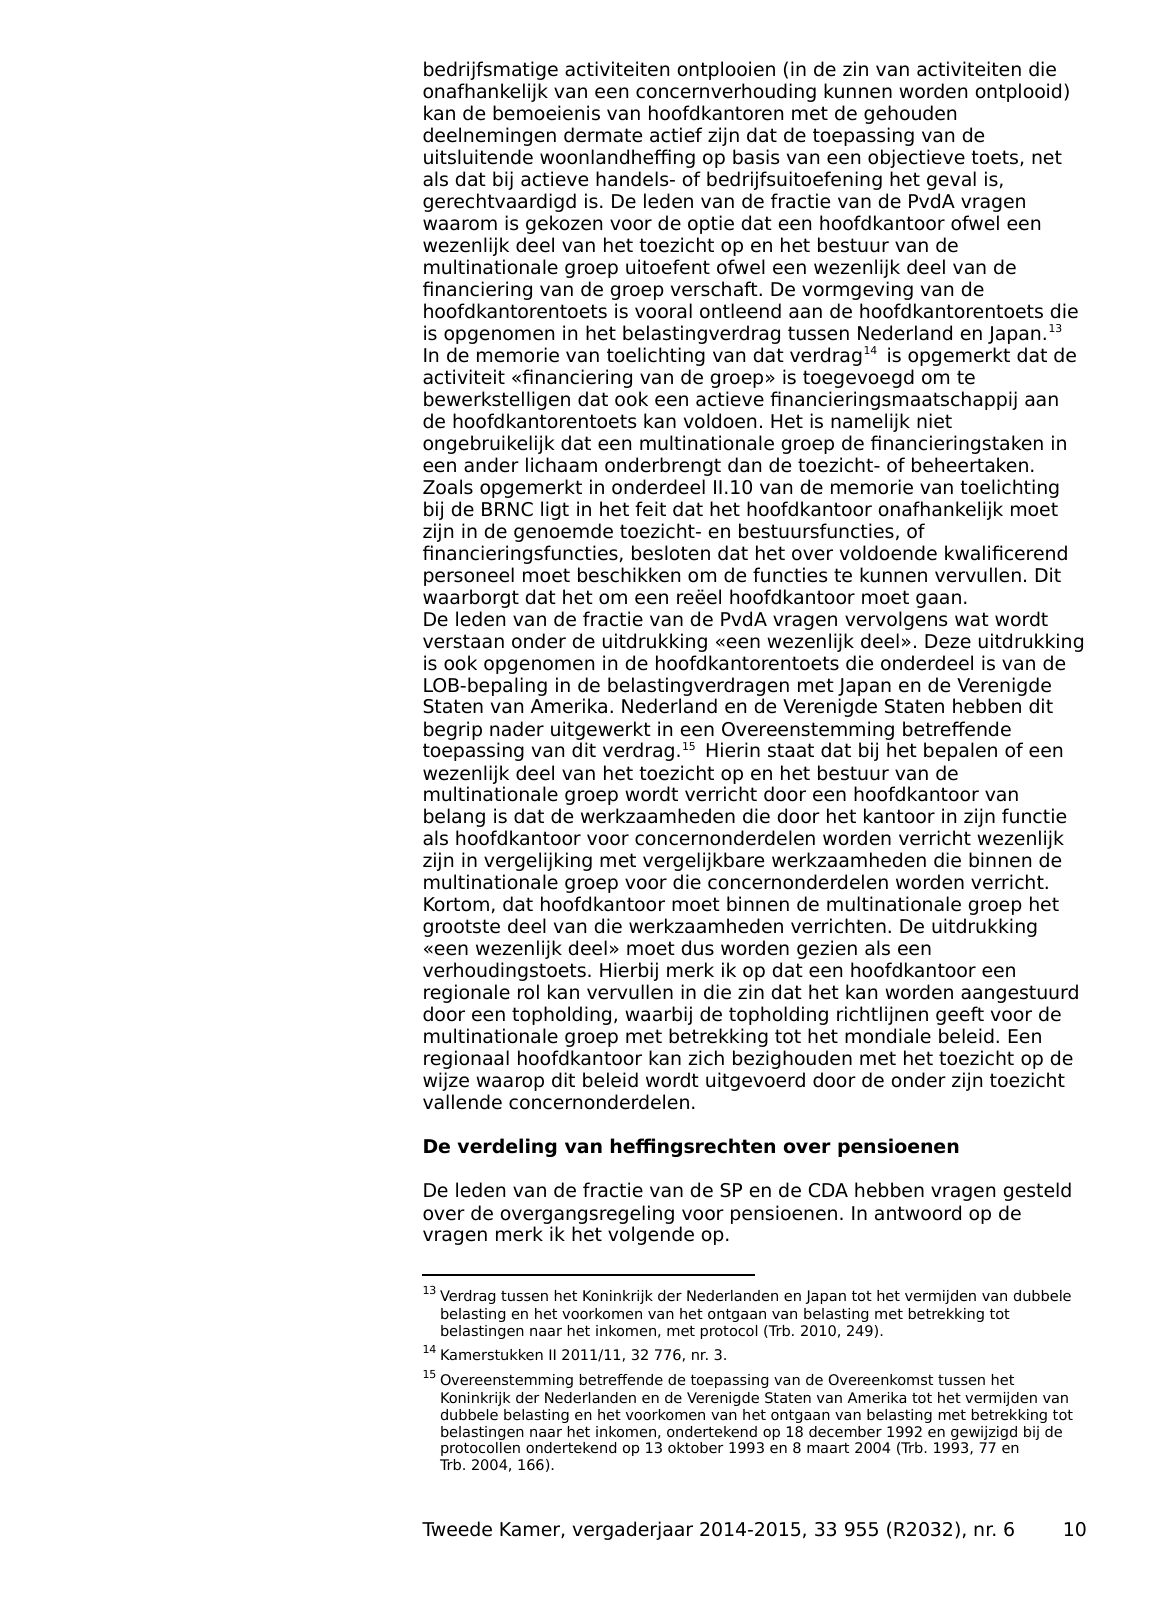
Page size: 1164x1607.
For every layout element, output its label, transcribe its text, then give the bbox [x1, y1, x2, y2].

text Kamerstukken II 2011/11, 32 776, nr. 3. [422, 1343, 1087, 1365]
text Verdrag tussen het Koninkrijk der Nederlanden en Japan tot het vermijden van dubbele belasting en het voorkomen van het ontgaan van belasting met betrekking tot belastingen naar het inkomen, met protocol (Trb. 2010, 249). [422, 1284, 1087, 1340]
text bedrijfsmatige activiteiten ontplooien (in de zin van activiteiten die onafhankelijk van een concernverhouding kunnen worden ontplooid) kan de bemoeienis van hoofdkantoren met de gehouden deelnemingen dermate actief zijn dat de toepassing van de uitsluitende woonlandheffing op basis van een objectieve toets, net als dat bij actieve handels- of bedrijfsuitoefening het geval is, gerechtvaardigd is. De leden van de fractie van de PvdA vragen waarom is gekozen voor de optie dat een hoofdkantoor ofwel een wezenlijk deel van het toezicht op en het bestuur van de multinationale groep uitoefent ofwel een wezenlijk deel van de financiering van de groep verschaft. De vormgeving van de hoofdkantorentoets is vooral ontleend aan de hoofdkantorentoets die is opgenomen in het belastingverdrag tussen Nederland en Japan. In de memorie van toelichting van dat verdrag is opgemerkt dat de activiteit «financiering van de groep» is toegevoegd om te bewerkstelligen dat ook een actieve financieringsmaatschappij aan de hoofdkantorentoets kan voldoen. Het is namelijk niet ongebruikelijk dat een multinationale groep de financieringstaken in een ander lichaam onderbrengt dan de toezicht- of beheertaken. Zoals opgemerkt in onderdeel II.10 van de memorie van toelichting bij de BRNC ligt in het feit dat het hoofdkantoor onafhankelijk moet zijn in de genoemde toezicht- en bestuursfuncties, of financieringsfuncties, besloten dat het over voldoende kwalificerend personeel moet beschikken om de functies te kunnen vervullen. Dit waarborgt dat het om een reëel hoofdkantoor moet gaan. [422, 59, 1087, 608]
text De leden van de fractie van de PvdA vragen vervolgens wat wordt verstaan onder de uitdrukking «een wezenlijk deel». Deze uitdrukking is ook opgenomen in de hoofdkantorentoets die onderdeel is van de LOB-bepaling in de belastingverdragen met Japan en de Verenigde Staten van Amerika. Nederland en de Verenigde Staten hebben dit begrip nader uitgewerkt in een Overeenstemming betreffende toepassing van dit verdrag. Hierin staat dat bij het bepalen of een wezenlijk deel van het toezicht op en het bestuur van de multinationale groep wordt verricht door een hoofdkantoor van belang is dat de werkzaamheden die door het kantoor in zijn functie als hoofdkantoor voor concernonderdelen worden verricht wezenlijk zijn in vergelijking met vergelijkbare werkzaamheden die binnen de multinationale groep voor die concernonderdelen worden verricht. Kortom, dat hoofdkantoor moet binnen de multinationale groep het grootste deel van die werkzaamheden verrichten. De uitdrukking «een wezenlijk deel» moet dus worden gezien als een verhoudingstoets. Hierbij merk ik op dat een hoofdkantoor een regionale rol kan vervullen in die zin dat het kan worden aangestuurd door een topholding, waarbij de topholding richtlijnen geeft voor de multinationale groep met betrekking tot het mondiale beleid. Een regionaal hoofdkantoor kan zich bezighouden met het toezicht op de wijze waarop dit beleid wordt uitgevoerd door de onder zijn toezicht vallende concernonderdelen. [422, 608, 1087, 1114]
text De leden van de fractie van de SP en de CDA hebben vragen gesteld over de overgangsregeling voor pensioenen. In antwoord op de vragen merk ik het volgende op. [422, 1180, 1087, 1246]
subtitle De verdeling van heffingsrechten over pensioenen [422, 1136, 1087, 1158]
text Overeenstemming betreffende de toepassing van de Overeenkomst tussen het Koninkrijk der Nederlanden en de Verenigde Staten van Amerika tot het vermijden van dubbele belasting en het voorkomen van het ontgaan van belasting met betrekking tot belastingen naar het inkomen, ondertekend op 18 december 1992 en gewijzigd bij de protocollen ondertekend op 13 oktober 1993 en 8 maart 2004 (Trb. 1993, 77 en Trb. 2004, 166). [422, 1368, 1087, 1474]
